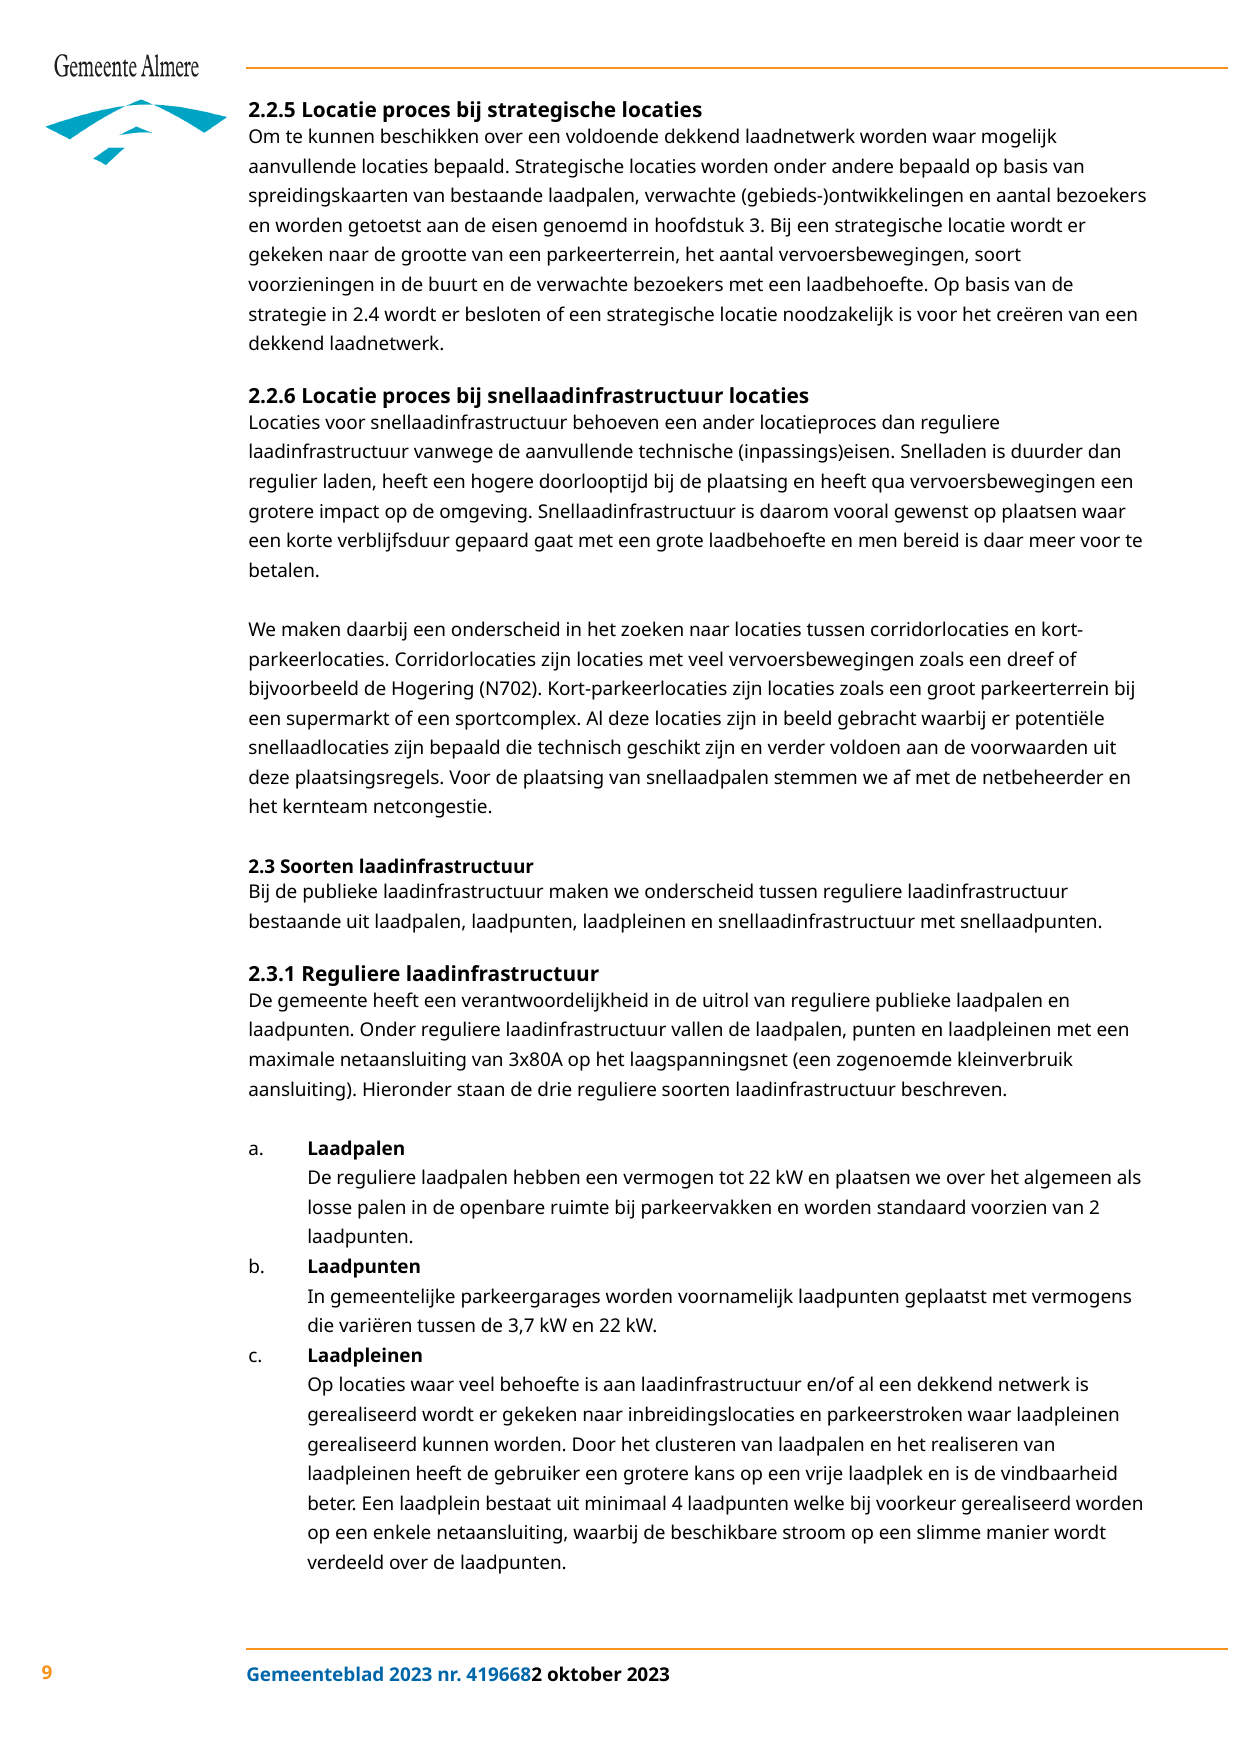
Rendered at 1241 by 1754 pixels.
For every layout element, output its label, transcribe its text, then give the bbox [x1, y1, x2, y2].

list Op locaties waar veel behoefte is aan laadinfrastructuur en/of al een dekkend netwerk is gerealiseerd wordt er gekeken naar inbreidingslocaties en parkeerstroken waar laadpleinen gerealiseerd kunnen worden. Door het clusteren van laadpalen en het realiseren van laadpleinen heeft de gebruiker een grotere kans op een vrije laadplek en is de vindbaarheid beter. Een laadplein bestaat uit minimaal 4 laadpunten welke bij voorkeur gerealiseerd worden op een enkele netaansluiting, waarbij de beschikbare stroom op een slimme manier wordt verdeeld over de laadpunten. [248, 1372, 1152, 1575]
text Bij de publieke laadinfrastructuur maken we onderscheid tussen reguliere laadinfrastructuur bestaande uit laadpalen, laadpunten, laadpleinen en snellaadinfrastructuur met snellaadpunten. [248, 879, 1152, 934]
list Laadpleinen [248, 1342, 1152, 1368]
text De gemeente heeft een verantwoordelijkheid in de uitrol van reguliere publieke laadpalen en laadpunten. Onder reguliere laadinfrastructuur vallen de laadpalen, punten en laadpleinen met een maximale netaansluiting van 3x80A op het laagspanningsnet (een zogenoemde kleinverbruik aansluiting). Hieronder staan de drie reguliere soorten laadinfrastructuur beschreven. [248, 987, 1152, 1102]
list Laadpalen [248, 1135, 1152, 1161]
text Om te kunnen beschikken over een voldoende dekkend laadnetwerk worden waar mogelijk aanvullende locaties bepaald. Strategische locaties worden onder andere bepaald op basis van spreidingskaarten van bestaande laadpalen, verwachte (gebieds-)ontwikkelingen en aantal bezoekers en worden getoetst aan de eisen genoemd in hoofdstuk 3. Bij een strategische locatie wordt er gekeken naar de grootte van een parkeerterrein, het aantal vervoersbewegingen, soort voorzieningen in de buurt en de verwachte bezoekers met een laadbehoefte. Op basis van de strategie in 2.4 wordt er besloten of een strategische locatie noodzakelijk is voor het creëren van een dekkend laadnetwerk. [248, 123, 1152, 356]
list Laadpunten [248, 1253, 1152, 1279]
text 2.2.5 Locatie proces bij strategische locaties [248, 95, 1152, 123]
text Locaties voor snellaadinfrastructuur behoeven een ander locatieproces dan reguliere laadinfrastructuur vanwege de aanvullende technische (inpassings)eisen. Snelladen is duurder dan regulier laden, heeft een hogere doorlooptijd bij de plaatsing en heeft qua vervoersbewegingen een grotere impact op de omgeving. Snellaadinfrastructuur is daarom vooral gewenst op plaatsen waar een korte verblijfsduur gepaard gaat met een grote laadbehoefte en men bereid is daar meer voor te betalen. [248, 409, 1152, 583]
text 2.3 Soorten laadinfrastructuur [248, 853, 1152, 879]
text 2.2.6 Locatie proces bij snellaadinfrastructuur locaties [248, 381, 1152, 409]
list De reguliere laadpalen hebben een vermogen tot 22 kW en plaatsen we over het algemeen als losse palen in de openbare ruimte bij parkeervakken en worden standaard voorzien van 2 laadpunten. [248, 1164, 1152, 1249]
text We maken daarbij een onderscheid in het zoeken naar locaties tussen corridorlocaties en kort-parkeerlocaties. Corridorlocaties zijn locaties met veel vervoersbewegingen zoals een dreef of bijvoorbeeld de Hogering (N702). Kort-parkeerlocaties zijn locaties zoals een groot parkeerterrein bij een supermarkt of een sportcomplex. Al deze locaties zijn in beeld gebracht waarbij er potentiële snellaadlocaties zijn bepaald die technisch geschikt zijn en verder voldoen aan de voorwaarden uit deze plaatsingsregels. Voor de plaatsing van snellaadpalen stemmen we af met de netbeheerder en het kernteam netcongestie. [248, 616, 1152, 819]
text 2.3.1 Reguliere laadinfrastructuur [248, 959, 1152, 987]
picture [41, 47, 231, 172]
list In gemeentelijke parkeergarages worden voornamelijk laadpunten geplaatst met vermogens die variëren tussen de 3,7 kW en 22 kW. [248, 1283, 1152, 1338]
